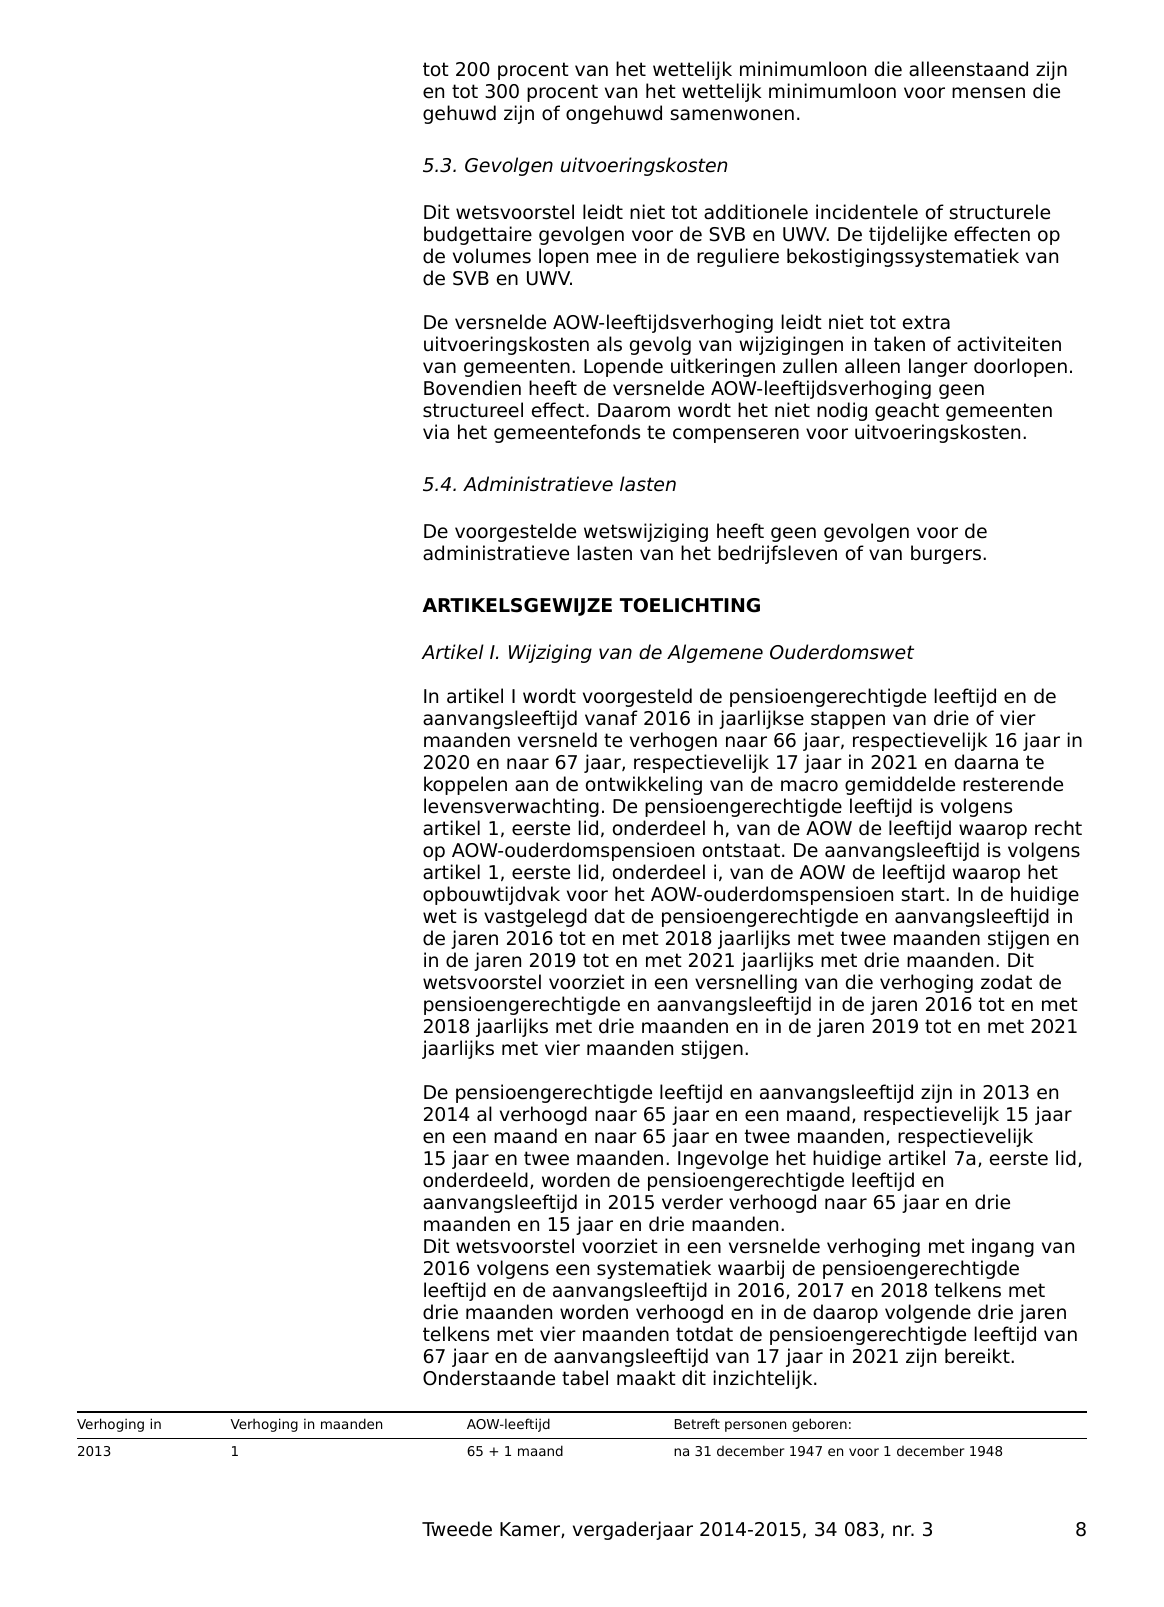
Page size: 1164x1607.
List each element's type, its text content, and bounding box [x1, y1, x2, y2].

table_cell 2013 [77, 1439, 224, 1459]
subtitle Artikel I. Wijziging van de Algemene Ouderdomswet [422, 642, 1087, 664]
text tot 200 procent van het wettelijk minimumloon die alleenstaand zijn en tot 300 procent van het wettelijk minimumloon voor mensen die gehuwd zijn of ongehuwd samenwonen. [422, 59, 1087, 125]
table_header Betreft personen geboren: [667, 1413, 1087, 1438]
text De voorgestelde wetswijziging heeft geen gevolgen voor de administratieve lasten van het bedrijfsleven of van burgers. [422, 521, 1087, 565]
text In artikel I wordt voorgesteld de pensioengerechtigde leeftijd en de aanvangsleeftijd vanaf 2016 in jaarlijkse stappen van drie of vier maanden versneld te verhogen naar 66 jaar, respectievelijk 16 jaar in 2020 en naar 67 jaar, respectievelijk 17 jaar in 2021 en daarna te koppelen aan de ontwikkeling van de macro gemiddelde resterende levensverwachting. De pensioengerechtigde leeftijd is volgens artikel 1, eerste lid, onderdeel h, van de AOW de leeftijd waarop recht op AOW-ouderdomspensioen ontstaat. De aanvangsleeftijd is volgens artikel 1, eerste lid, onderdeel i, van de AOW de leeftijd waarop het opbouwtijdvak voor het AOW-ouderdomspensioen start. In de huidige wet is vastgelegd dat de pensioengerechtigde en aanvangsleeftijd in de jaren 2016 tot en met 2018 jaarlijks met twee maanden stijgen en in de jaren 2019 tot en met 2021 jaarlijks met drie maanden. Dit wetsvoorstel voorziet in een versnelling van die verhoging zodat de pensioengerechtigde en aanvangsleeftijd in de jaren 2016 tot en met 2018 jaarlijks met drie maanden en in de jaren 2019 tot en met 2021 jaarlijks met vier maanden stijgen. [422, 686, 1087, 1060]
table_header Verhoging in [77, 1413, 224, 1438]
table_cell na 31 december 1947 en voor 1 december 1948 [667, 1439, 1087, 1459]
subtitle ARTIKELSGEWIJZE TOELICHTING [422, 595, 1087, 617]
text De pensioengerechtigde leeftijd en aanvangsleeftijd zijn in 2013 en 2014 al verhoogd naar 65 jaar en een maand, respectievelijk 15 jaar en een maand en naar 65 jaar en twee maanden, respectievelijk 15 jaar en twee maanden. Ingevolge het huidige artikel 7a, eerste lid, onderdeeld, worden de pensioengerechtigde leeftijd en aanvangsleeftijd in 2015 verder verhoogd naar 65 jaar en drie maanden en 15 jaar en drie maanden. [422, 1082, 1087, 1236]
table_header Verhoging in maanden [224, 1413, 461, 1438]
table_cell 65 + 1 maand [461, 1439, 667, 1459]
subtitle 5.3. Gevolgen uitvoeringskosten [422, 155, 1087, 177]
table_cell 1 [224, 1439, 461, 1459]
table_header AOW-leeftijd [461, 1413, 667, 1438]
text Dit wetsvoorstel leidt niet tot additionele incidentele of structurele budgettaire gevolgen voor de SVB en UWV. De tijdelijke effecten op de volumes lopen mee in de reguliere bekostigingssystematiek van de SVB en UWV. [422, 202, 1087, 290]
subtitle 5.4. Administratieve lasten [422, 474, 1087, 496]
text Dit wetsvoorstel voorziet in een versnelde verhoging met ingang van 2016 volgens een systematiek waarbij de pensioengerechtigde leeftijd en de aanvangsleeftijd in 2016, 2017 en 2018 telkens met drie maanden worden verhoogd en in de daarop volgende drie jaren telkens met vier maanden totdat de pensioengerechtigde leeftijd van 67 jaar en de aanvangsleeftijd van 17 jaar in 2021 zijn bereikt. Onderstaande tabel maakt dit inzichtelijk. [422, 1236, 1087, 1389]
text De versnelde AOW-leeftijdsverhoging leidt niet tot extra uitvoeringskosten als gevolg van wijzigingen in taken of activiteiten van gemeenten. Lopende uitkeringen zullen alleen langer doorlopen. Bovendien heeft de versnelde AOW-leeftijdsverhoging geen structureel effect. Daarom wordt het niet nodig geacht gemeenten via het gemeentefonds te compenseren voor uitvoeringskosten. [422, 312, 1087, 444]
